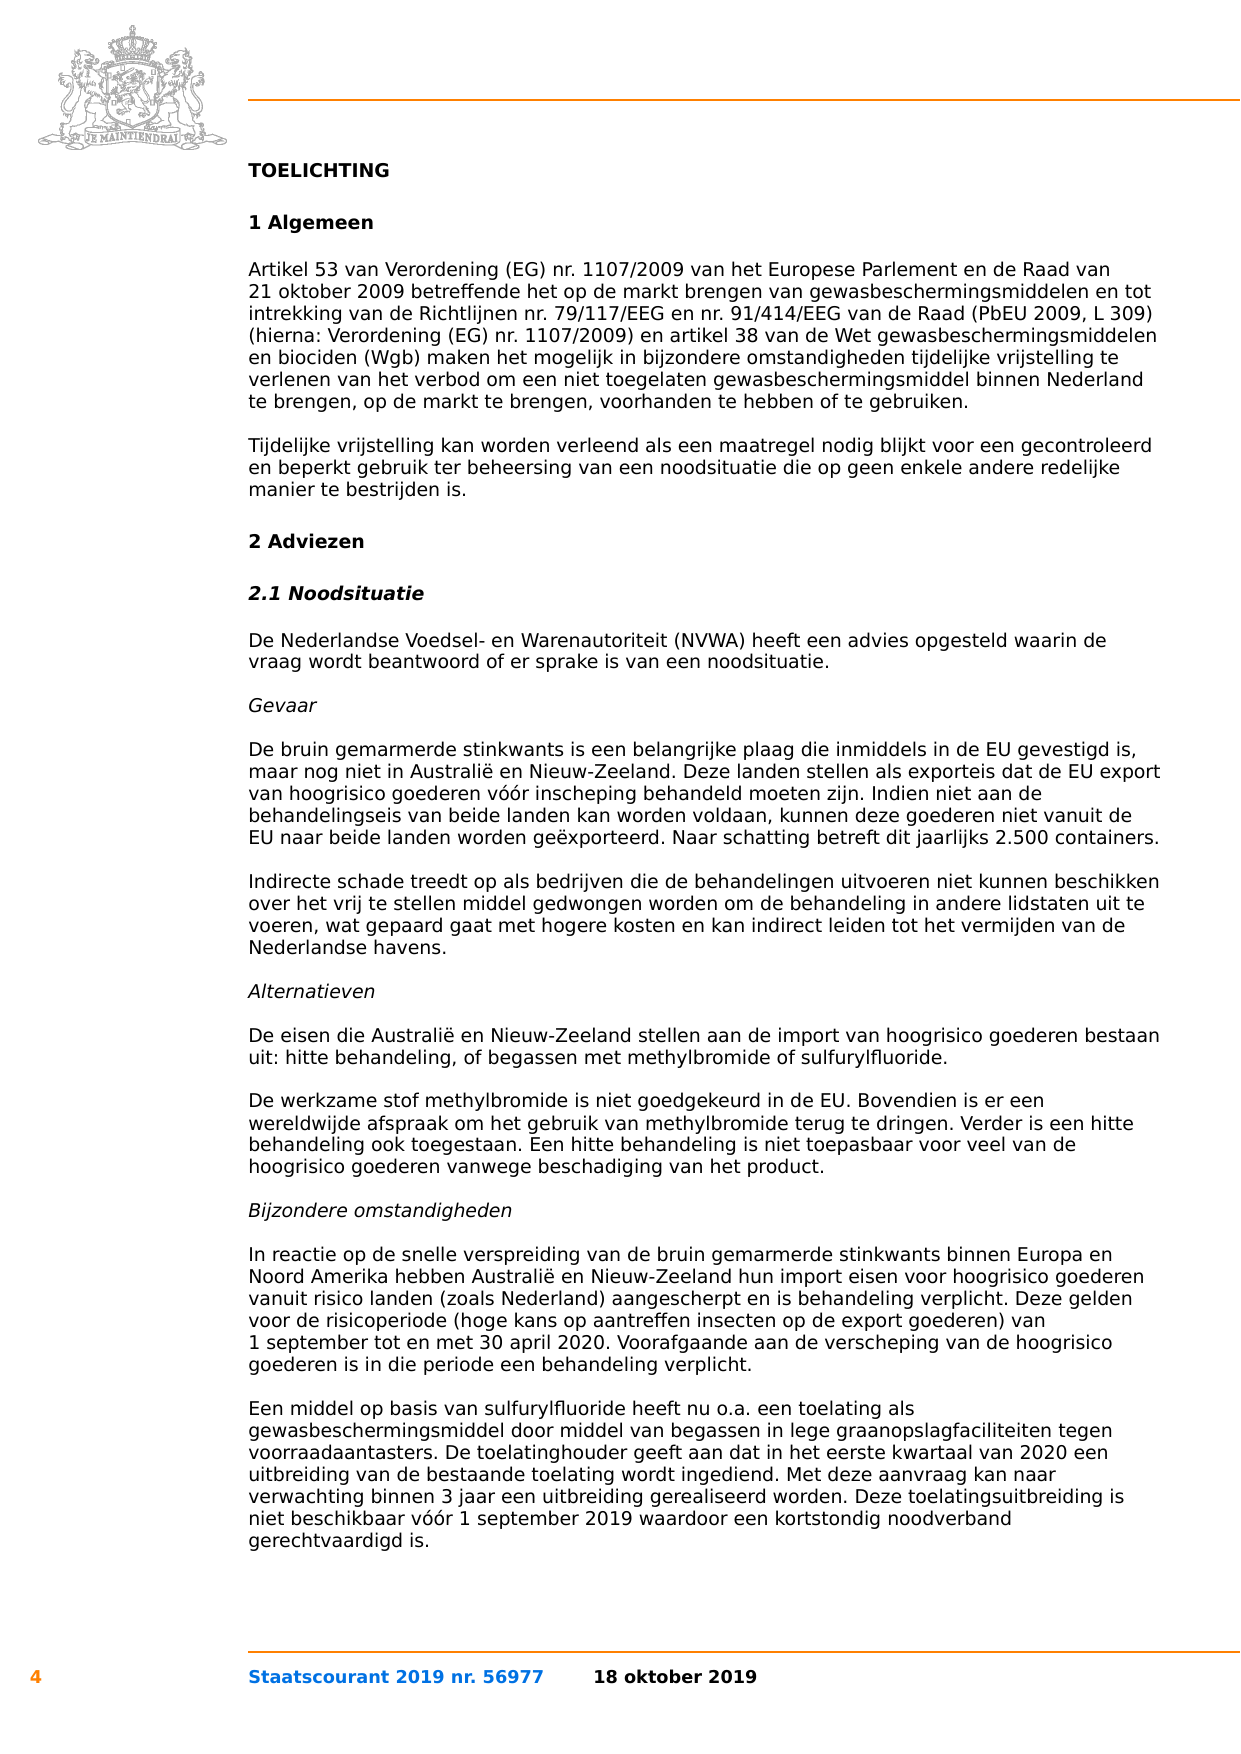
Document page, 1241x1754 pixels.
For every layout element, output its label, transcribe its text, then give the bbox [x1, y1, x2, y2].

subtitle 2 Adviezen [248, 531, 1163, 552]
subtitle Bijzondere omstandigheden [248, 1200, 1163, 1222]
subtitle Alternatieven [248, 981, 1163, 1003]
picture [38, 25, 227, 150]
text De bruin gemarmerde stinkwants is een belangrijke plaag die inmiddels in de EU gevestigd is, maar nog niet in Australië en Nieuw-Zeeland. Deze landen stellen als exporteis dat de EU export van hoogrisico goederen vóór inscheping behandeld moeten zijn. Indien niet aan de behandelingseis van beide landen kan worden voldaan, kunnen deze goederen niet vanuit de EU naar beide landen worden geëxporteerd. Naar schatting betreft dit jaarlijks 2.500 containers. [248, 739, 1163, 849]
subtitle 1 Algemeen [248, 212, 1163, 234]
text De werkzame stof methylbromide is niet goedgekeurd in de EU. Bovendien is er een wereldwijde afspraak om het gebruik van methylbromide terug te dringen. Verder is een hitte behandeling ook toegestaan. Een hitte behandeling is niet toepasbaar voor veel van de hoogrisico goederen vanwege beschadiging van het product. [248, 1090, 1163, 1178]
subtitle Gevaar [248, 695, 1163, 717]
text Artikel 53 van Verordening (EG) nr. 1107/2009 van het Europese Parlement en de Raad van 21 oktober 2009 betreffende het op de markt brengen van gewasbeschermingsmiddelen en tot intrekking van de Richtlijnen nr. 79/117/EEG en nr. 91/414/EEG van de Raad (PbEU 2009, L 309) (hierna: Verordening (EG) nr. 1107/2009) en artikel 38 van de Wet gewasbeschermingsmiddelen en biociden (Wgb) maken het mogelijk in bijzondere omstandigheden tijdelijke vrijstelling te verlenen van het verbod om een niet toegelaten gewasbeschermingsmiddel binnen Nederland te brengen, op de markt te brengen, voorhanden te hebben of te gebruiken. [248, 259, 1163, 413]
text Indirecte schade treedt op als bedrijven die de behandelingen uitvoeren niet kunnen beschikken over het vrij te stellen middel gedwongen worden om de behandeling in andere lidstaten uit te voeren, wat gepaard gaat met hogere kosten en kan indirect leiden tot het vermijden van de Nederlandse havens. [248, 871, 1163, 959]
subtitle TOELICHTING [248, 160, 1163, 182]
text In reactie op de snelle verspreiding van de bruin gemarmerde stinkwants binnen Europa en Noord Amerika hebben Australië en Nieuw-Zeeland hun import eisen voor hoogrisico goederen vanuit risico landen (zoals Nederland) aangescherpt en is behandeling verplicht. Deze gelden voor de risicoperiode (hoge kans op aantreffen insecten op de export goederen) van 1 september tot en met 30 april 2020. Voorafgaande aan de verscheping van de hoogrisico goederen is in die periode een behandeling verplicht. [248, 1244, 1163, 1376]
subtitle 2.1 Noodsituatie [248, 582, 1163, 604]
text Een middel op basis van sulfurylfluoride heeft nu o.a. een toelating als gewasbeschermingsmiddel door middel van begassen in lege graanopslagfaciliteiten tegen voorraadaantasters. De toelatinghouder geeft aan dat in het eerste kwartaal van 2020 een uitbreiding van de bestaande toelating wordt ingediend. Met deze aanvraag kan naar verwachting binnen 3 jaar een uitbreiding gerealiseerd worden. Deze toelatingsuitbreiding is niet beschikbaar vóór 1 september 2019 waardoor een kortstondig noodverband gerechtvaardigd is. [248, 1398, 1163, 1552]
text De Nederlandse Voedsel- en Warenautoriteit (NVWA) heeft een advies opgesteld waarin de vraag wordt beantwoord of er sprake is van een noodsituatie. [248, 629, 1163, 673]
text De eisen die Australië en Nieuw-Zeeland stellen aan de import van hoogrisico goederen bestaan uit: hitte behandeling, of begassen met methylbromide of sulfurylfluoride. [248, 1024, 1163, 1068]
text Tijdelijke vrijstelling kan worden verleend als een maatregel nodig blijkt voor een gecontroleerd en beperkt gebruik ter beheersing van een noodsituatie die op geen enkele andere redelijke manier te bestrijden is. [248, 434, 1163, 501]
